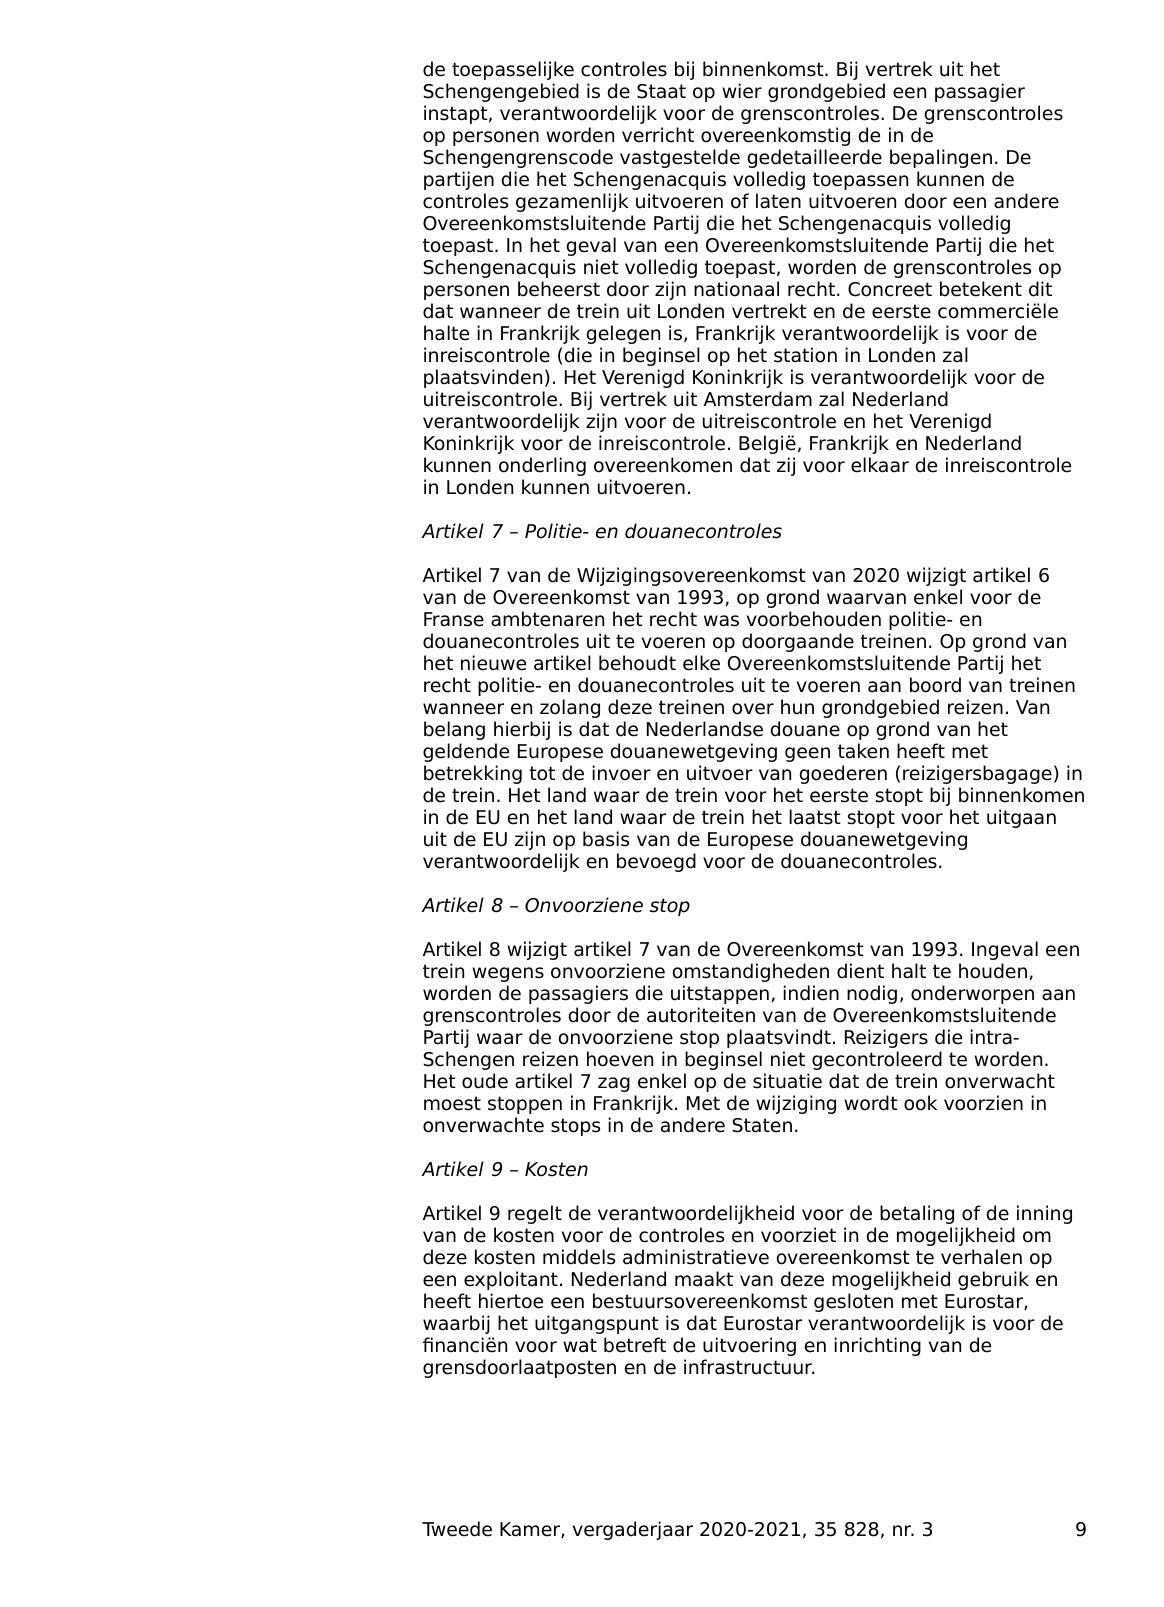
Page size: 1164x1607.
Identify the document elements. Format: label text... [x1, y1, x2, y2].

text Artikel 7 van de Wijzigingsovereenkomst van 2020 wijzigt artikel 6 van de Overeenkomst van 1993, op grond waarvan enkel voor de Franse ambtenaren het recht was voorbehouden politie- en douanecontroles uit te voeren op doorgaande treinen. Op grond van het nieuwe artikel behoudt elke Overeenkomstsluitende Partij het recht politie- en douanecontroles uit te voeren aan boord van treinen wanneer en zolang deze treinen over hun grondgebied reizen. Van belang hierbij is dat de Nederlandse douane op grond van het geldende Europese douanewetgeving geen taken heeft met betrekking tot de invoer en uitvoer van goederen (reizigersbagage) in de trein. Het land waar de trein voor het eerste stopt bij binnenkomen in de EU en het land waar de trein het laatst stopt voor het uitgaan uit de EU zijn op basis van de Europese douanewetgeving verantwoordelijk en bevoegd voor de douanecontroles. [422, 565, 1087, 873]
subtitle Artikel 8 – Onvoorziene stop [422, 895, 1087, 917]
subtitle Artikel 9 – Kosten [422, 1159, 1087, 1181]
text de toepasselijke controles bij binnenkomst. Bij vertrek uit het Schengengebied is de Staat op wier grondgebied een passagier instapt, verantwoordelijk voor de grenscontroles. De grenscontroles op personen worden verricht overeenkomstig de in de Schengengrenscode vastgestelde gedetailleerde bepalingen. De partijen die het Schengenacquis volledig toepassen kunnen de controles gezamenlijk uitvoeren of laten uitvoeren door een andere Overeenkomstsluitende Partij die het Schengenacquis volledig toepast. In het geval van een Overeenkomstsluitende Partij die het Schengenacquis niet volledig toepast, worden de grenscontroles op personen beheerst door zijn nationaal recht. Concreet betekent dit dat wanneer de trein uit Londen vertrekt en de eerste commerciële halte in Frankrijk gelegen is, Frankrijk verantwoordelijk is voor de inreiscontrole (die in beginsel op het station in Londen zal plaatsvinden). Het Verenigd Koninkrijk is verantwoordelijk voor de uitreiscontrole. Bij vertrek uit Amsterdam zal Nederland verantwoordelijk zijn voor de uitreiscontrole en het Verenigd Koninkrijk voor de inreiscontrole. België, Frankrijk en Nederland kunnen onderling overeenkomen dat zij voor elkaar de inreiscontrole in Londen kunnen uitvoeren. [422, 59, 1087, 499]
text Artikel 8 wijzigt artikel 7 van de Overeenkomst van 1993. Ingeval een trein wegens onvoorziene omstandigheden dient halt te houden, worden de passagiers die uitstappen, indien nodig, onderworpen aan grenscontroles door de autoriteiten van de Overeenkomstsluitende Partij waar de onvoorziene stop plaatsvindt. Reizigers die intra-Schengen reizen hoeven in beginsel niet gecontroleerd te worden. Het oude artikel 7 zag enkel op de situatie dat de trein onverwacht moest stoppen in Frankrijk. Met de wijziging wordt ook voorzien in onverwachte stops in de andere Staten. [422, 939, 1087, 1137]
text Artikel 9 regelt de verantwoordelijkheid voor de betaling of de inning van de kosten voor de controles en voorziet in de mogelijkheid om deze kosten middels administratieve overeenkomst te verhalen op een exploitant. Nederland maakt van deze mogelijkheid gebruik en heeft hiertoe een bestuursovereenkomst gesloten met Eurostar, waarbij het uitgangspunt is dat Eurostar verantwoordelijk is voor de financiën voor wat betreft de uitvoering en inrichting van de grensdoorlaatposten en de infrastructuur. [422, 1203, 1087, 1379]
subtitle Artikel 7 – Politie- en douanecontroles [422, 521, 1087, 543]
